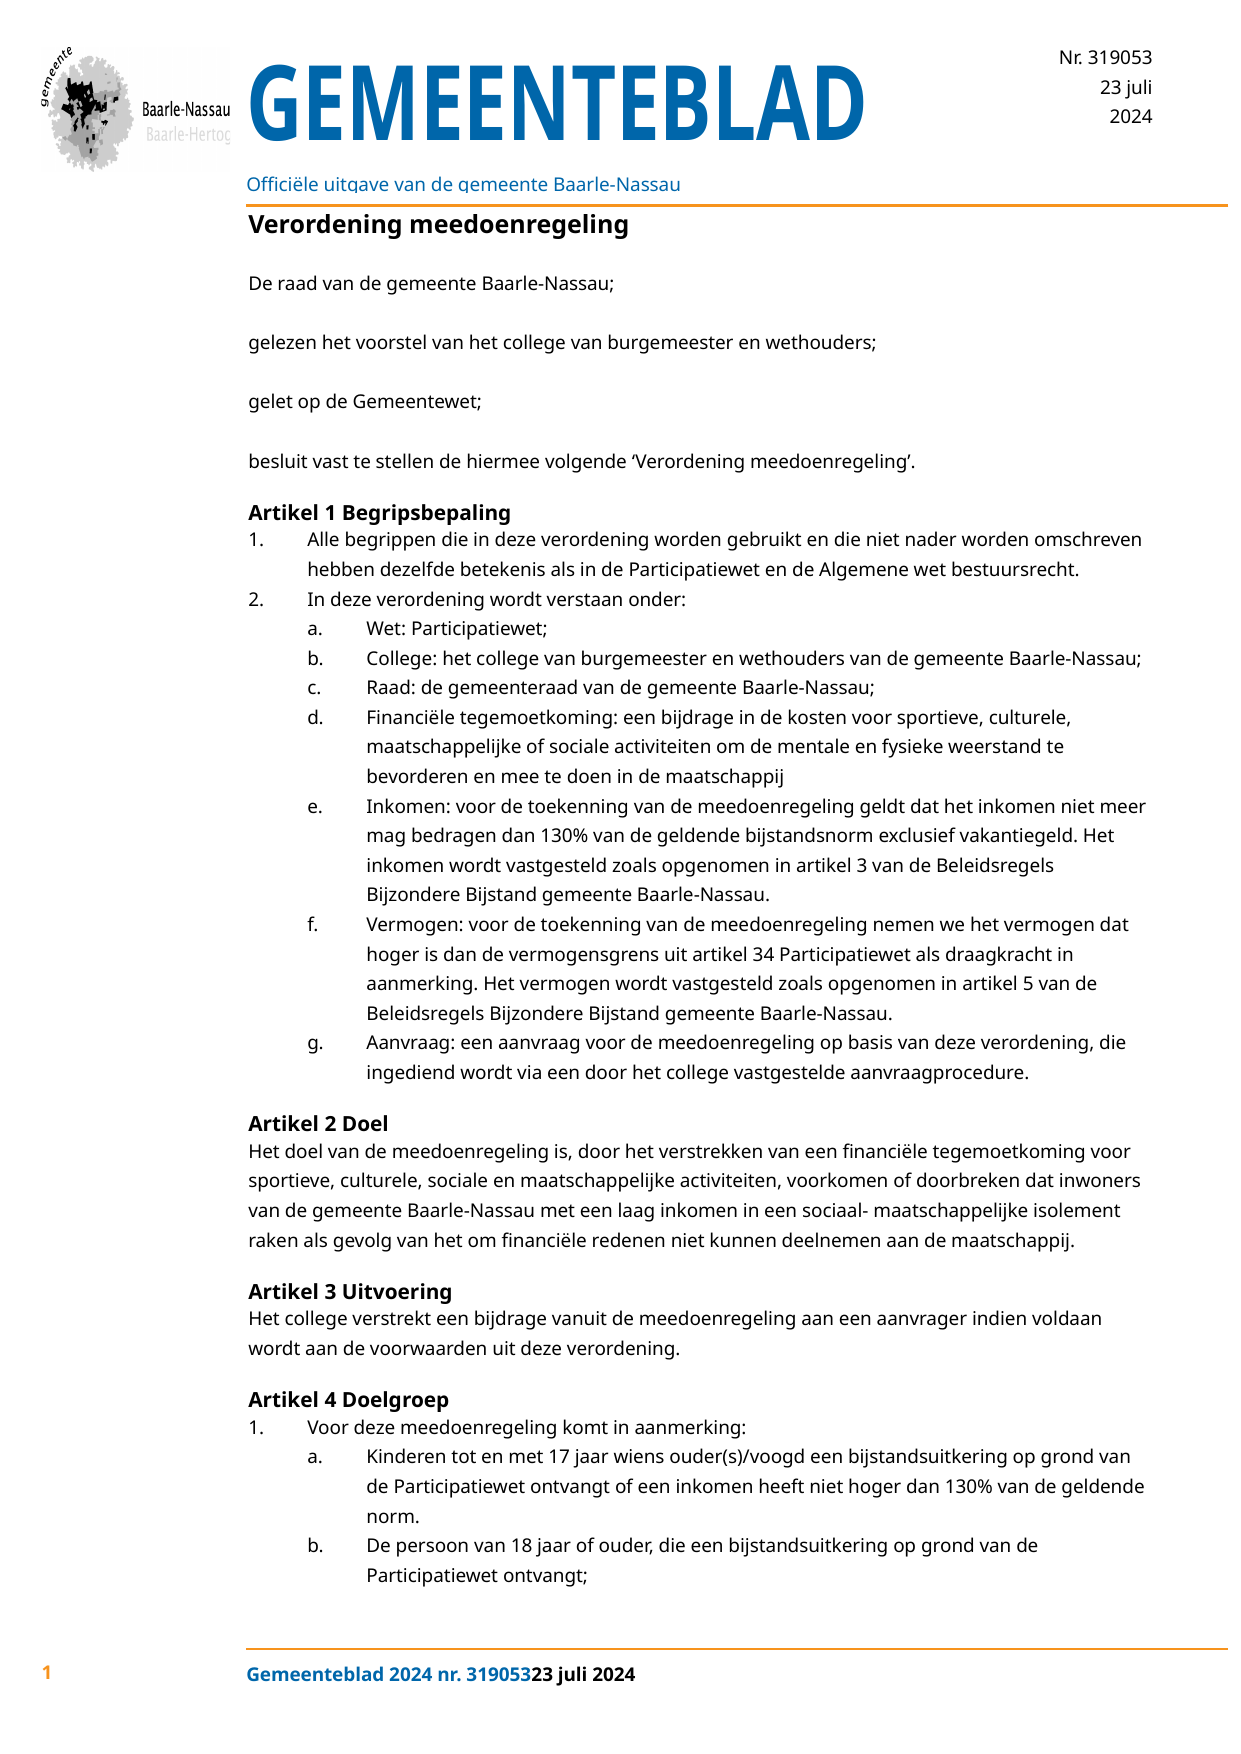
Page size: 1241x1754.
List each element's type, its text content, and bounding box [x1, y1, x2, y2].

text besluit vast te stellen de hiermee volgende ‘Verordening meedoenregeling’. [248, 448, 1152, 473]
list In deze verordening wordt verstaan onder: [248, 586, 1152, 612]
text Het college verstrekt een bijdrage vanuit de meedoenregeling aan een aanvrager indien voldaan wordt aan de voorwaarden uit deze verordening. [248, 1306, 1152, 1361]
list Financiële tegemoetkoming: een bijdrage in de kosten voor sportieve, culturele, maatschappelijke of sociale activiteiten om de mentale en fysieke weerstand te bevorderen en mee te doen in de maatschappij [307, 704, 1152, 789]
list Voor deze meedoenregeling komt in aanmerking: [248, 1414, 1152, 1440]
list Alle begrippen die in deze verordening worden gebruikt en die niet nader worden omschreven hebben dezelfde betekenis als in de Participatiewet en de Algemene wet bestuursrecht. [248, 527, 1152, 582]
text De raad van de gemeente Baarle-Nassau; [248, 270, 1152, 296]
list Aanvraag: een aanvraag voor de meedoenregeling op basis van deze verordening, die ingediend wordt via een door het college vastgestelde aanvraagprocedure. [307, 1029, 1152, 1085]
text Het doel van de meedoenregeling is, door het verstrekken van een financiële tegemoetkoming voor sportieve, culturele, sociale en maatschappelijke activiteiten, voorkomen of doorbreken dat inwoners van de gemeente Baarle-Nassau met een laag inkomen in een sociaal- maatschappelijke isolement raken als gevolg van het om financiële redenen niet kunnen deelnemen aan de maatschappij. [248, 1138, 1152, 1252]
text Artikel 4 Doelgroep [248, 1386, 1152, 1414]
list College: het college van burgemeester en wethouders van de gemeente Baarle-Nassau; [307, 645, 1152, 671]
list De persoon van 18 jaar of ouder, die een bijstandsuitkering op grond van de Participatiewet ontvangt; [307, 1532, 1152, 1588]
text Artikel 3 Uitvoering [248, 1277, 1152, 1306]
text Artikel 1 Begripsbepaling [248, 498, 1152, 527]
picture [41, 47, 231, 172]
text gelezen het voorstel van het college van burgemeester en wethouders; [248, 329, 1152, 355]
list Vermogen: voor de toekenning van de meedoenregeling nemen we het vermogen dat hoger is dan de vermogensgrens uit artikel 34 Participatiewet als draagkracht in aanmerking. Het vermogen wordt vastgesteld zoals opgenomen in artikel 5 van de Beleidsregels Bijzondere Bijstand gemeente Baarle-Nassau. [307, 911, 1152, 1026]
list Raad: de gemeenteraad van de gemeente Baarle-Nassau; [307, 674, 1152, 700]
list Kinderen tot en met 17 jaar wiens ouder(s)/voogd een bijstandsuitkering op grond van de Participatiewet ontvangt of een inkomen heeft niet hoger dan 130% van de geldende norm. [307, 1444, 1152, 1528]
text Artikel 2 Doel [248, 1109, 1152, 1138]
list Inkomen: voor de toekenning van de meedoenregeling geldt dat het inkomen niet meer mag bedragen dan 130% van de geldende bijstandsnorm exclusief vakantiegeld. Het inkomen wordt vastgesteld zoals opgenomen in artikel 3 van de Beleidsregels Bijzondere Bijstand gemeente Baarle-Nassau. [307, 793, 1152, 907]
list Wet: Participatiewet; [307, 615, 1152, 641]
text Verordening meedoenregeling [248, 207, 1152, 241]
text gelet op de Gemeentewet; [248, 389, 1152, 414]
